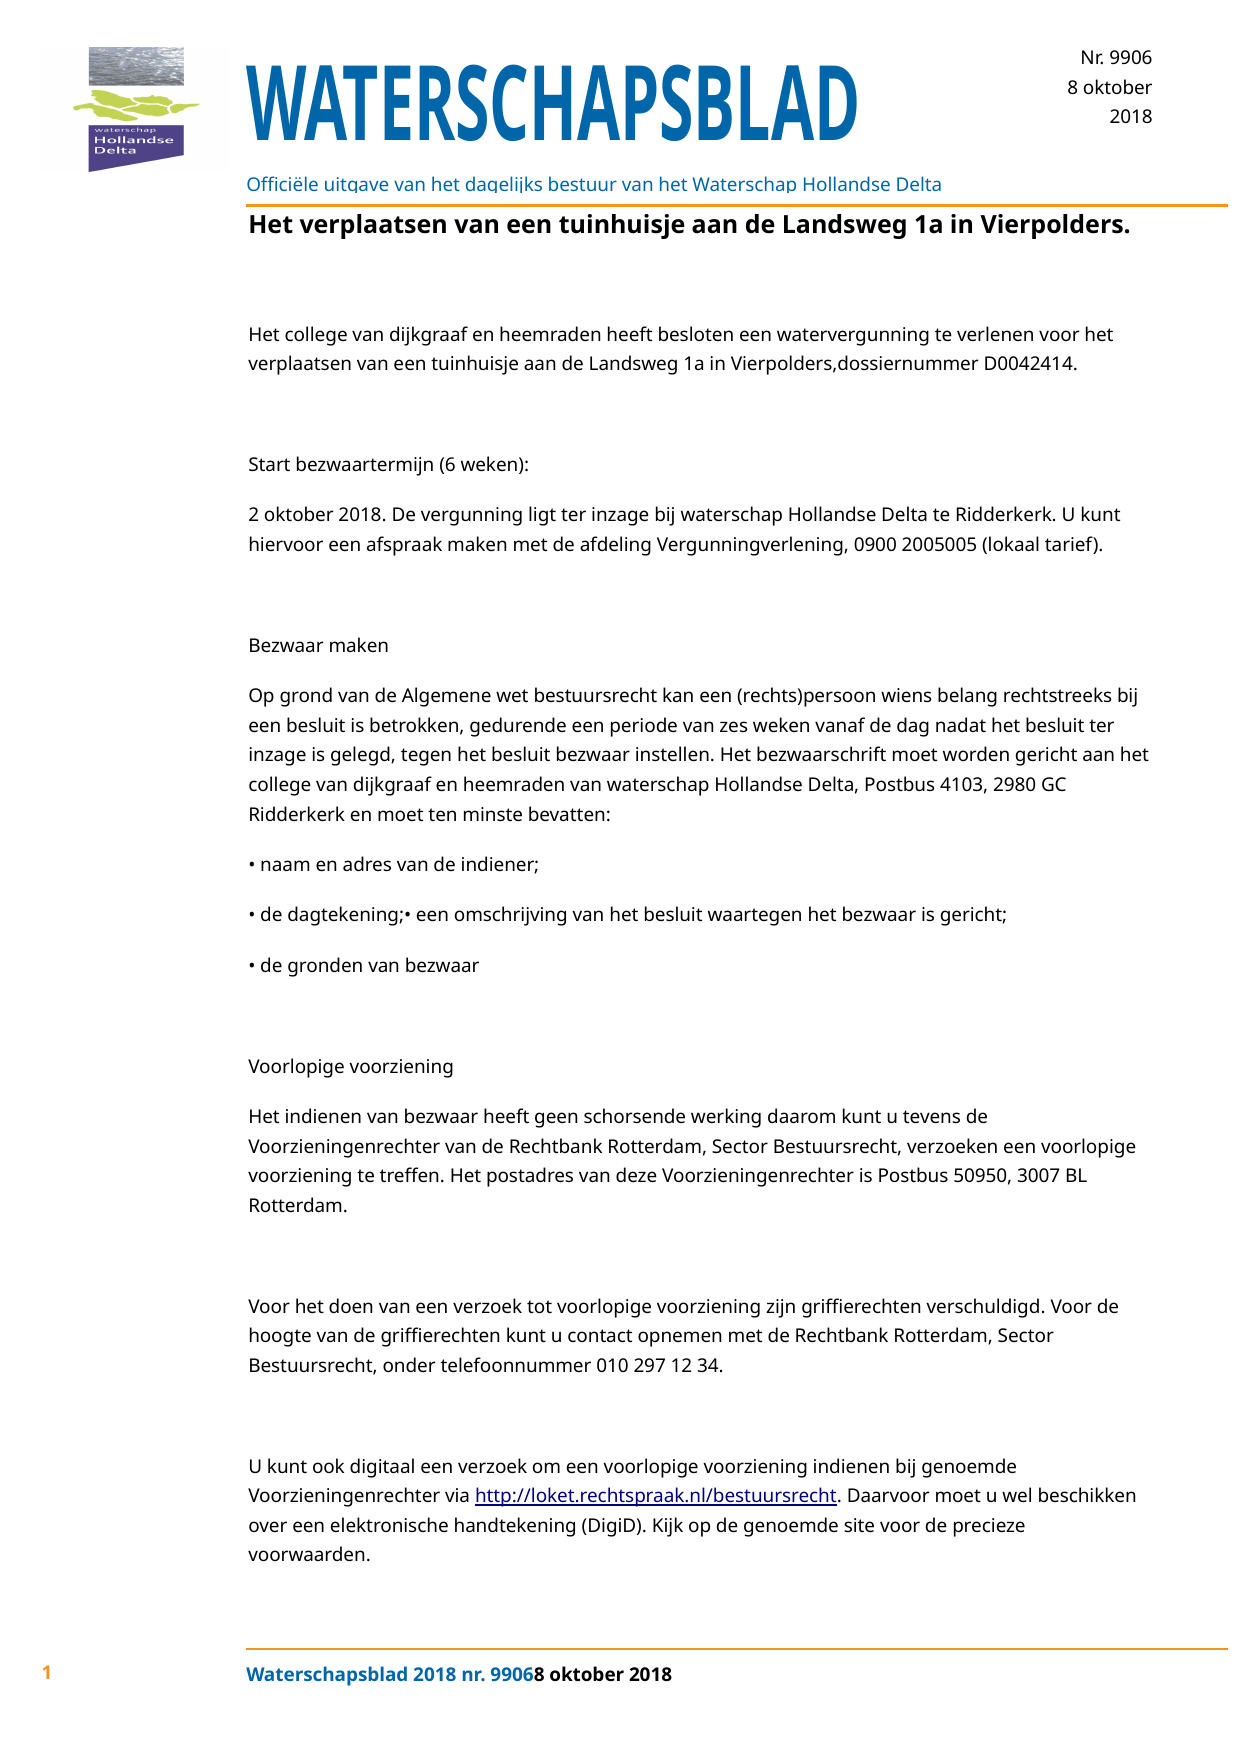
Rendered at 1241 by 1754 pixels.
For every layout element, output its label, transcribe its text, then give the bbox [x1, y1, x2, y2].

text Start bezwaartermijn (6 weken): [248, 451, 1152, 477]
text • de dagtekening;• een omschrijving van het besluit waartegen het bezwaar is gericht; [248, 902, 1152, 927]
text U kunt ook digitaal een verzoek om een voorlopige voorziening indienen bij genoemde Voorzieningenrechter via http://loket.rechtspraak.nl/bestuursrecht. Daarvoor moet u wel beschikken over een elektronische handtekening (DigiD). Kijk op de genoemde site voor de precieze voorwaarden. [248, 1453, 1152, 1567]
text 2 oktober 2018. De vergunning ligt ter inzage bij waterschap Hollandse Delta te Ridderkerk. U kunt hiervoor een afspraak maken met de afdeling Vergunningverlening, 0900 2005005 (lokaal tarief). [248, 502, 1152, 557]
text Het indienen van bezwaar heeft geen schorsende werking daarom kunt u tevens de Voorzieningenrechter van de Rechtbank Rotterdam, Sector Bestuursrecht, verzoeken een voorlopige voorziening te treffen. Het postadres van deze Voorzieningenrechter is Postbus 50950, 3007 BL Rotterdam. [248, 1103, 1152, 1218]
picture [41, 47, 231, 172]
text Bezwaar maken [248, 632, 1152, 658]
text Het college van dijkgraaf en heemraden heeft besloten een watervergunning te verlenen voor het verplaatsen van een tuinhuisje aan de Landsweg 1a in Vierpolders,dossiernummer D0042414. [248, 321, 1152, 376]
text Voorlopige voorziening [248, 1053, 1152, 1078]
text • naam en adres van de indiener; [248, 851, 1152, 877]
text Voor het doen van een verzoek tot voorlopige voorziening zijn griffierechten verschuldigd. Voor de hoogte van de griffierechten kunt u contact opnemen met de Rechtbank Rotterdam, Sector Bestuursrecht, onder telefoonnummer 010 297 12 34. [248, 1293, 1152, 1378]
text • de gronden van bezwaar [248, 952, 1152, 978]
text Het verplaatsen van een tuinhuisje aan de Landsweg 1a in Vierpolders. [248, 207, 1152, 241]
text Op grond van de Algemene wet bestuursrecht kan een (rechts)persoon wiens belang rechtstreeks bij een besluit is betrokken, gedurende een periode van zes weken vanaf de dag nadat het besluit ter inzage is gelegd, tegen het besluit bezwaar instellen. Het bezwaarschrift moet worden gericht aan het college van dijkgraaf en heemraden van waterschap Hollandse Delta, Postbus 4103, 2980 GC Ridderkerk en moet ten minste bevatten: [248, 682, 1152, 826]
